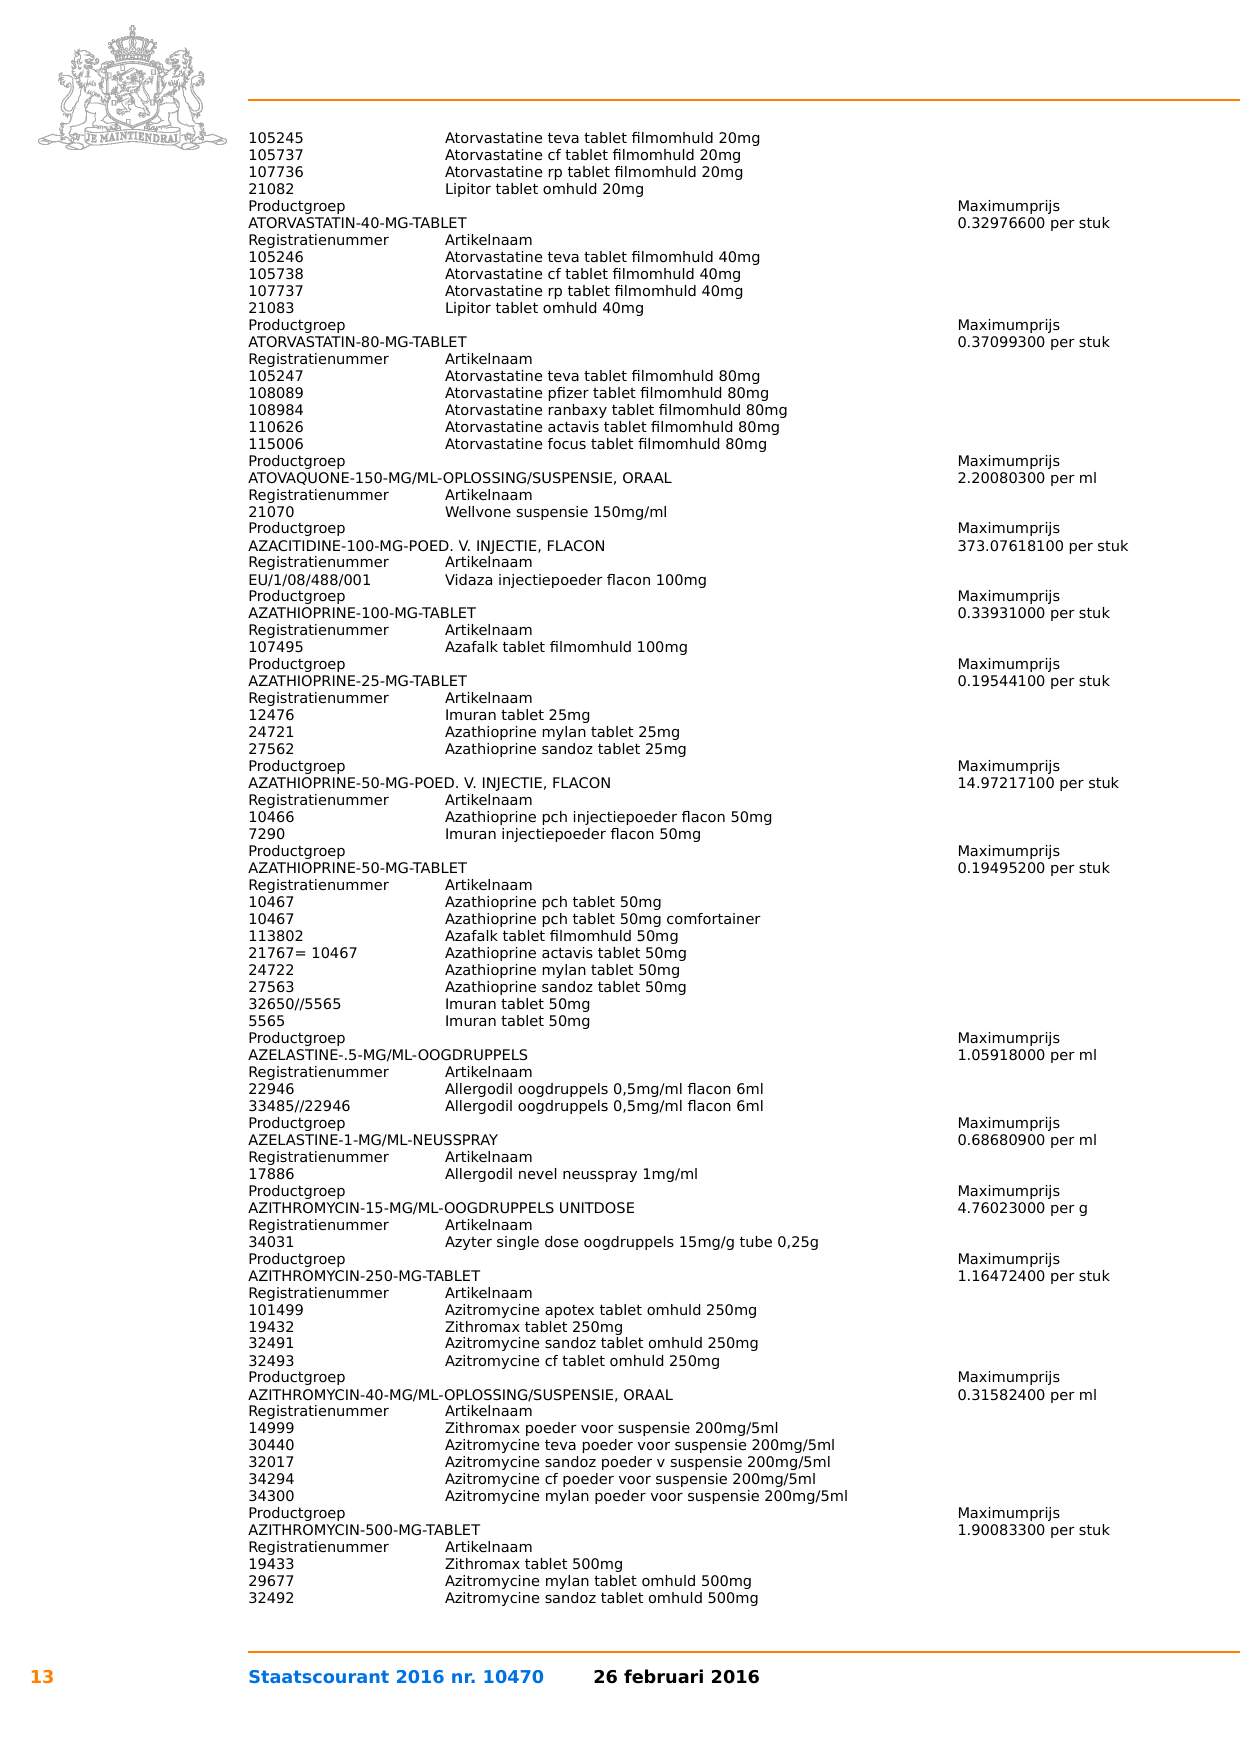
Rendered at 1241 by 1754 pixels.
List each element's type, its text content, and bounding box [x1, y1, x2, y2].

table_cell [951, 1488, 1163, 1505]
table_cell [951, 707, 1163, 724]
table_cell Azathioprine mylan tablet 50mg [439, 962, 951, 979]
table_cell 1.90083300 per stuk [951, 1522, 1163, 1539]
table_cell Productgroep [248, 1369, 439, 1386]
table_cell 19433 [248, 1556, 439, 1573]
table_cell Vidaza injectiepoeder flacon 100mg [439, 571, 951, 588]
table_cell Azitromycine sandoz tablet omhuld 500mg [439, 1590, 951, 1607]
table_cell Registratienummer [248, 1403, 439, 1420]
table_cell 30440 [248, 1437, 439, 1454]
table_cell [951, 894, 1163, 911]
table_cell Azathioprine pch tablet 50mg [439, 894, 951, 911]
table_cell Maximumprijs [951, 758, 1163, 775]
table_cell Artikelnaam [439, 486, 951, 503]
table_cell [951, 1573, 1163, 1590]
table_cell Atorvastatine teva tablet filmomhuld 40mg [439, 249, 951, 266]
table_cell Artikelnaam [439, 1064, 951, 1081]
table_cell Maximumprijs [951, 1115, 1163, 1132]
table_cell Registratienummer [248, 877, 439, 894]
table_cell 10467 [248, 894, 439, 911]
table_cell [951, 1319, 1163, 1335]
table_cell Productgroep [248, 520, 439, 537]
table_cell [951, 266, 1163, 283]
table_cell Registratienummer [248, 1149, 439, 1166]
table_cell 32493 [248, 1353, 439, 1369]
table_cell Imuran tablet 50mg [439, 996, 951, 1013]
table_cell [951, 962, 1163, 979]
table_cell [951, 368, 1163, 384]
table_cell Registratienummer [248, 351, 439, 368]
table_cell 110626 [248, 419, 439, 436]
table_cell [951, 1556, 1163, 1573]
table_cell 34031 [248, 1234, 439, 1251]
table_cell 1.05918000 per ml [951, 1047, 1163, 1064]
table_cell Wellvone suspensie 150mg/ml [439, 504, 951, 520]
table_cell Azafalk tablet filmomhuld 100mg [439, 639, 951, 656]
table_cell Productgroep [248, 656, 439, 673]
table_cell AZATHIOPRINE-50-MG-TABLET [248, 860, 951, 877]
table_cell ATOVAQUONE-150-MG/ML-OPLOSSING/SUSPENSIE, ORAAL [248, 470, 951, 486]
table_cell 0.19544100 per stuk [951, 673, 1163, 690]
table_cell Maximumprijs [951, 1251, 1163, 1267]
table_cell Azitromycine cf poeder voor suspensie 200mg/5ml [439, 1471, 951, 1488]
table_cell 22946 [248, 1081, 439, 1098]
table_cell Maximumprijs [951, 317, 1163, 334]
table_cell Productgroep [248, 453, 439, 469]
table_cell [951, 147, 1163, 164]
table_cell Artikelnaam [439, 1539, 951, 1556]
table_cell Allergodil oogdruppels 0,5mg/ml flacon 6ml [439, 1081, 951, 1098]
table_cell AZITHROMYCIN-40-MG/ML-OPLOSSING/SUSPENSIE, ORAAL [248, 1386, 951, 1403]
table_cell 21070 [248, 504, 439, 520]
table_cell Artikelnaam [439, 1149, 951, 1166]
table_cell 10466 [248, 809, 439, 826]
table_cell [951, 1335, 1163, 1352]
table_cell 107736 [248, 164, 439, 181]
table_cell Artikelnaam [439, 351, 951, 368]
table_cell [951, 1454, 1163, 1471]
table_cell [951, 1471, 1163, 1488]
table_cell Maximumprijs [951, 198, 1163, 215]
table_cell 107737 [248, 283, 439, 300]
table_cell [439, 1115, 951, 1132]
table_cell 373.07618100 per stuk [951, 538, 1163, 554]
table_cell [439, 317, 951, 334]
table_cell 34300 [248, 1488, 439, 1505]
table_cell [951, 928, 1163, 945]
table_cell [951, 1098, 1163, 1115]
table_cell Azathioprine sandoz tablet 25mg [439, 741, 951, 758]
table_cell [951, 351, 1163, 368]
table_cell [951, 300, 1163, 317]
table_cell Azathioprine sandoz tablet 50mg [439, 979, 951, 996]
table_cell [439, 758, 951, 775]
table_cell 115006 [248, 436, 439, 452]
table_cell [439, 520, 951, 537]
table_cell 2.20080300 per ml [951, 470, 1163, 486]
table_cell [951, 1539, 1163, 1556]
table_cell [439, 1251, 951, 1267]
table_cell [951, 1301, 1163, 1318]
table_cell 12476 [248, 707, 439, 724]
table_cell [951, 486, 1163, 503]
table_cell [439, 1030, 951, 1047]
table_cell [439, 588, 951, 605]
table_cell AZATHIOPRINE-25-MG-TABLET [248, 673, 951, 690]
table_cell Maximumprijs [951, 1183, 1163, 1199]
table_cell [439, 453, 951, 469]
table_cell Azitromycine apotex tablet omhuld 250mg [439, 1301, 951, 1318]
table_cell Registratienummer [248, 792, 439, 809]
table_cell Artikelnaam [439, 1217, 951, 1233]
table_cell Lipitor tablet omhuld 40mg [439, 300, 951, 317]
table_cell Azitromycine cf tablet omhuld 250mg [439, 1353, 951, 1369]
table_cell Artikelnaam [439, 622, 951, 639]
table_cell AZACITIDINE-100-MG-POED. V. INJECTIE, FLACON [248, 538, 951, 554]
table_cell 27563 [248, 979, 439, 996]
table_cell [439, 1183, 951, 1199]
table_cell Maximumprijs [951, 656, 1163, 673]
table_cell 21767= 10467 [248, 945, 439, 962]
table_cell Productgroep [248, 1183, 439, 1199]
table_cell Zithromax tablet 250mg [439, 1319, 951, 1335]
table_cell [951, 1081, 1163, 1098]
table_cell [951, 945, 1163, 962]
table_cell AZITHROMYCIN-250-MG-TABLET [248, 1268, 951, 1284]
table_cell [951, 419, 1163, 436]
table_cell EU/1/08/488/001 [248, 571, 439, 588]
table_cell 105737 [248, 147, 439, 164]
table_cell 33485//22946 [248, 1098, 439, 1115]
table_cell AZELASTINE-.5-MG/ML-OOGDRUPPELS [248, 1047, 951, 1064]
table_cell [951, 130, 1163, 147]
table_cell 108984 [248, 402, 439, 418]
table_cell Zithromax tablet 500mg [439, 1556, 951, 1573]
table_cell [951, 911, 1163, 928]
table_cell Imuran tablet 25mg [439, 707, 951, 724]
table_cell Artikelnaam [439, 232, 951, 249]
table_cell [951, 249, 1163, 266]
table_cell [951, 724, 1163, 741]
table_cell 24722 [248, 962, 439, 979]
table_cell 107495 [248, 639, 439, 656]
table_cell [951, 554, 1163, 571]
table_cell 105246 [248, 249, 439, 266]
table_cell Artikelnaam [439, 1403, 951, 1420]
table_cell 0.32976600 per stuk [951, 215, 1163, 232]
table_cell Productgroep [248, 1251, 439, 1267]
table_cell 32491 [248, 1335, 439, 1352]
table_cell 21083 [248, 300, 439, 317]
table_cell Atorvastatine actavis tablet filmomhuld 80mg [439, 419, 951, 436]
table_cell [951, 979, 1163, 996]
table_cell Azathioprine actavis tablet 50mg [439, 945, 951, 962]
table_cell 19432 [248, 1319, 439, 1335]
table_cell [951, 1166, 1163, 1183]
table_cell [951, 996, 1163, 1013]
table_cell Productgroep [248, 1030, 439, 1047]
table_cell 14999 [248, 1420, 439, 1437]
table_cell [951, 1353, 1163, 1369]
table_cell Artikelnaam [439, 792, 951, 809]
table_cell Maximumprijs [951, 453, 1163, 469]
picture [38, 25, 227, 150]
table_cell Allergodil nevel neusspray 1mg/ml [439, 1166, 951, 1183]
table_cell Registratienummer [248, 1064, 439, 1081]
table_cell AZATHIOPRINE-100-MG-TABLET [248, 605, 951, 622]
table_cell [951, 1420, 1163, 1437]
table_cell 32017 [248, 1454, 439, 1471]
table_cell Azafalk tablet filmomhuld 50mg [439, 928, 951, 945]
table_cell AZITHROMYCIN-500-MG-TABLET [248, 1522, 951, 1539]
table_cell Registratienummer [248, 554, 439, 571]
table_cell [951, 1403, 1163, 1420]
table_cell 7290 [248, 826, 439, 843]
table_cell [951, 402, 1163, 418]
table_cell [951, 1285, 1163, 1301]
table_cell 24721 [248, 724, 439, 741]
table_cell Imuran tablet 50mg [439, 1013, 951, 1030]
table_cell Atorvastatine ranbaxy tablet filmomhuld 80mg [439, 402, 951, 418]
table_cell 0.33931000 per stuk [951, 605, 1163, 622]
table_cell Atorvastatine focus tablet filmomhuld 80mg [439, 436, 951, 452]
table_cell AZELASTINE-1-MG/ML-NEUSSPRAY [248, 1132, 951, 1149]
table_cell [951, 1234, 1163, 1251]
table_cell [951, 181, 1163, 198]
table_cell Productgroep [248, 588, 439, 605]
table_cell Maximumprijs [951, 1505, 1163, 1522]
table_cell 32650//5565 [248, 996, 439, 1013]
table_cell Productgroep [248, 1505, 439, 1522]
table_cell Azitromycine mylan poeder voor suspensie 200mg/5ml [439, 1488, 951, 1505]
table_cell Registratienummer [248, 1539, 439, 1556]
table_cell [951, 741, 1163, 758]
table_cell Maximumprijs [951, 520, 1163, 537]
table_cell Productgroep [248, 198, 439, 215]
table_cell [951, 1437, 1163, 1454]
table_cell [951, 571, 1163, 588]
table_cell [439, 656, 951, 673]
table_cell Registratienummer [248, 1217, 439, 1233]
table_cell Azitromycine sandoz tablet omhuld 250mg [439, 1335, 951, 1352]
table_cell Azitromycine teva poeder voor suspensie 200mg/5ml [439, 1437, 951, 1454]
table_cell 14.97217100 per stuk [951, 775, 1163, 792]
table_cell Imuran injectiepoeder flacon 50mg [439, 826, 951, 843]
table_cell [951, 1064, 1163, 1081]
table_cell 0.31582400 per ml [951, 1386, 1163, 1403]
table_cell Artikelnaam [439, 554, 951, 571]
table_cell ATORVASTATIN-40-MG-TABLET [248, 215, 951, 232]
table_cell 0.19495200 per stuk [951, 860, 1163, 877]
table_cell Azathioprine mylan tablet 25mg [439, 724, 951, 741]
table_cell [951, 826, 1163, 843]
table_cell 17886 [248, 1166, 439, 1183]
table_cell 21082 [248, 181, 439, 198]
table_cell [951, 232, 1163, 249]
table_cell 34294 [248, 1471, 439, 1488]
table_cell [951, 1149, 1163, 1166]
table_cell 105245 [248, 130, 439, 147]
table_cell [951, 504, 1163, 520]
table_cell Azyter single dose oogdruppels 15mg/g tube 0,25g [439, 1234, 951, 1251]
table_cell 105738 [248, 266, 439, 283]
table_cell [951, 1217, 1163, 1233]
table_cell Atorvastatine cf tablet filmomhuld 20mg [439, 147, 951, 164]
table_cell [951, 877, 1163, 894]
table_cell 10467 [248, 911, 439, 928]
table_cell [951, 1590, 1163, 1607]
table_cell 27562 [248, 741, 439, 758]
table_cell Maximumprijs [951, 843, 1163, 860]
table_cell Atorvastatine teva tablet filmomhuld 20mg [439, 130, 951, 147]
table_cell Lipitor tablet omhuld 20mg [439, 181, 951, 198]
table_cell 5565 [248, 1013, 439, 1030]
table_cell [951, 809, 1163, 826]
table_cell 4.76023000 per g [951, 1200, 1163, 1217]
table_cell Artikelnaam [439, 877, 951, 894]
table_cell Atorvastatine rp tablet filmomhuld 20mg [439, 164, 951, 181]
table_cell Azitromycine mylan tablet omhuld 500mg [439, 1573, 951, 1590]
table_cell Registratienummer [248, 232, 439, 249]
table_cell Productgroep [248, 1115, 439, 1132]
table_cell Artikelnaam [439, 1285, 951, 1301]
table_cell Atorvastatine rp tablet filmomhuld 40mg [439, 283, 951, 300]
table_cell [951, 690, 1163, 707]
table_cell Azathioprine pch tablet 50mg comfortainer [439, 911, 951, 928]
table_cell Productgroep [248, 317, 439, 334]
table_cell Registratienummer [248, 1285, 439, 1301]
table_cell Registratienummer [248, 486, 439, 503]
table_cell Atorvastatine cf tablet filmomhuld 40mg [439, 266, 951, 283]
table_cell [439, 1505, 951, 1522]
table_cell [951, 1013, 1163, 1030]
table_cell Registratienummer [248, 622, 439, 639]
table_cell AZITHROMYCIN-15-MG/ML-OOGDRUPPELS UNITDOSE [248, 1200, 951, 1217]
table_cell [951, 622, 1163, 639]
table_cell 105247 [248, 368, 439, 384]
table_cell 101499 [248, 1301, 439, 1318]
table_cell ATORVASTATIN-80-MG-TABLET [248, 334, 951, 351]
table_cell Allergodil oogdruppels 0,5mg/ml flacon 6ml [439, 1098, 951, 1115]
table_cell 32492 [248, 1590, 439, 1607]
table_cell 0.37099300 per stuk [951, 334, 1163, 351]
table_cell 0.68680900 per ml [951, 1132, 1163, 1149]
table_cell Zithromax poeder voor suspensie 200mg/5ml [439, 1420, 951, 1437]
table_cell AZATHIOPRINE-50-MG-POED. V. INJECTIE, FLACON [248, 775, 951, 792]
table_cell Atorvastatine pfizer tablet filmomhuld 80mg [439, 385, 951, 402]
table_cell [439, 1369, 951, 1386]
table_cell Azitromycine sandoz poeder v suspensie 200mg/5ml [439, 1454, 951, 1471]
table_cell 1.16472400 per stuk [951, 1268, 1163, 1284]
table_cell Maximumprijs [951, 1030, 1163, 1047]
table_cell [439, 843, 951, 860]
table_cell [951, 436, 1163, 452]
table_cell Azathioprine pch injectiepoeder flacon 50mg [439, 809, 951, 826]
table_cell [439, 198, 951, 215]
table_cell [951, 283, 1163, 300]
table_cell Maximumprijs [951, 588, 1163, 605]
table_cell Artikelnaam [439, 690, 951, 707]
table_cell Productgroep [248, 758, 439, 775]
table_cell 108089 [248, 385, 439, 402]
table_cell 113802 [248, 928, 439, 945]
table_cell [951, 385, 1163, 402]
table_cell 29677 [248, 1573, 439, 1590]
table_cell [951, 792, 1163, 809]
table_cell Productgroep [248, 843, 439, 860]
table_cell Atorvastatine teva tablet filmomhuld 80mg [439, 368, 951, 384]
table_cell [951, 164, 1163, 181]
table_cell Registratienummer [248, 690, 439, 707]
table_cell [951, 639, 1163, 656]
table_cell Maximumprijs [951, 1369, 1163, 1386]
